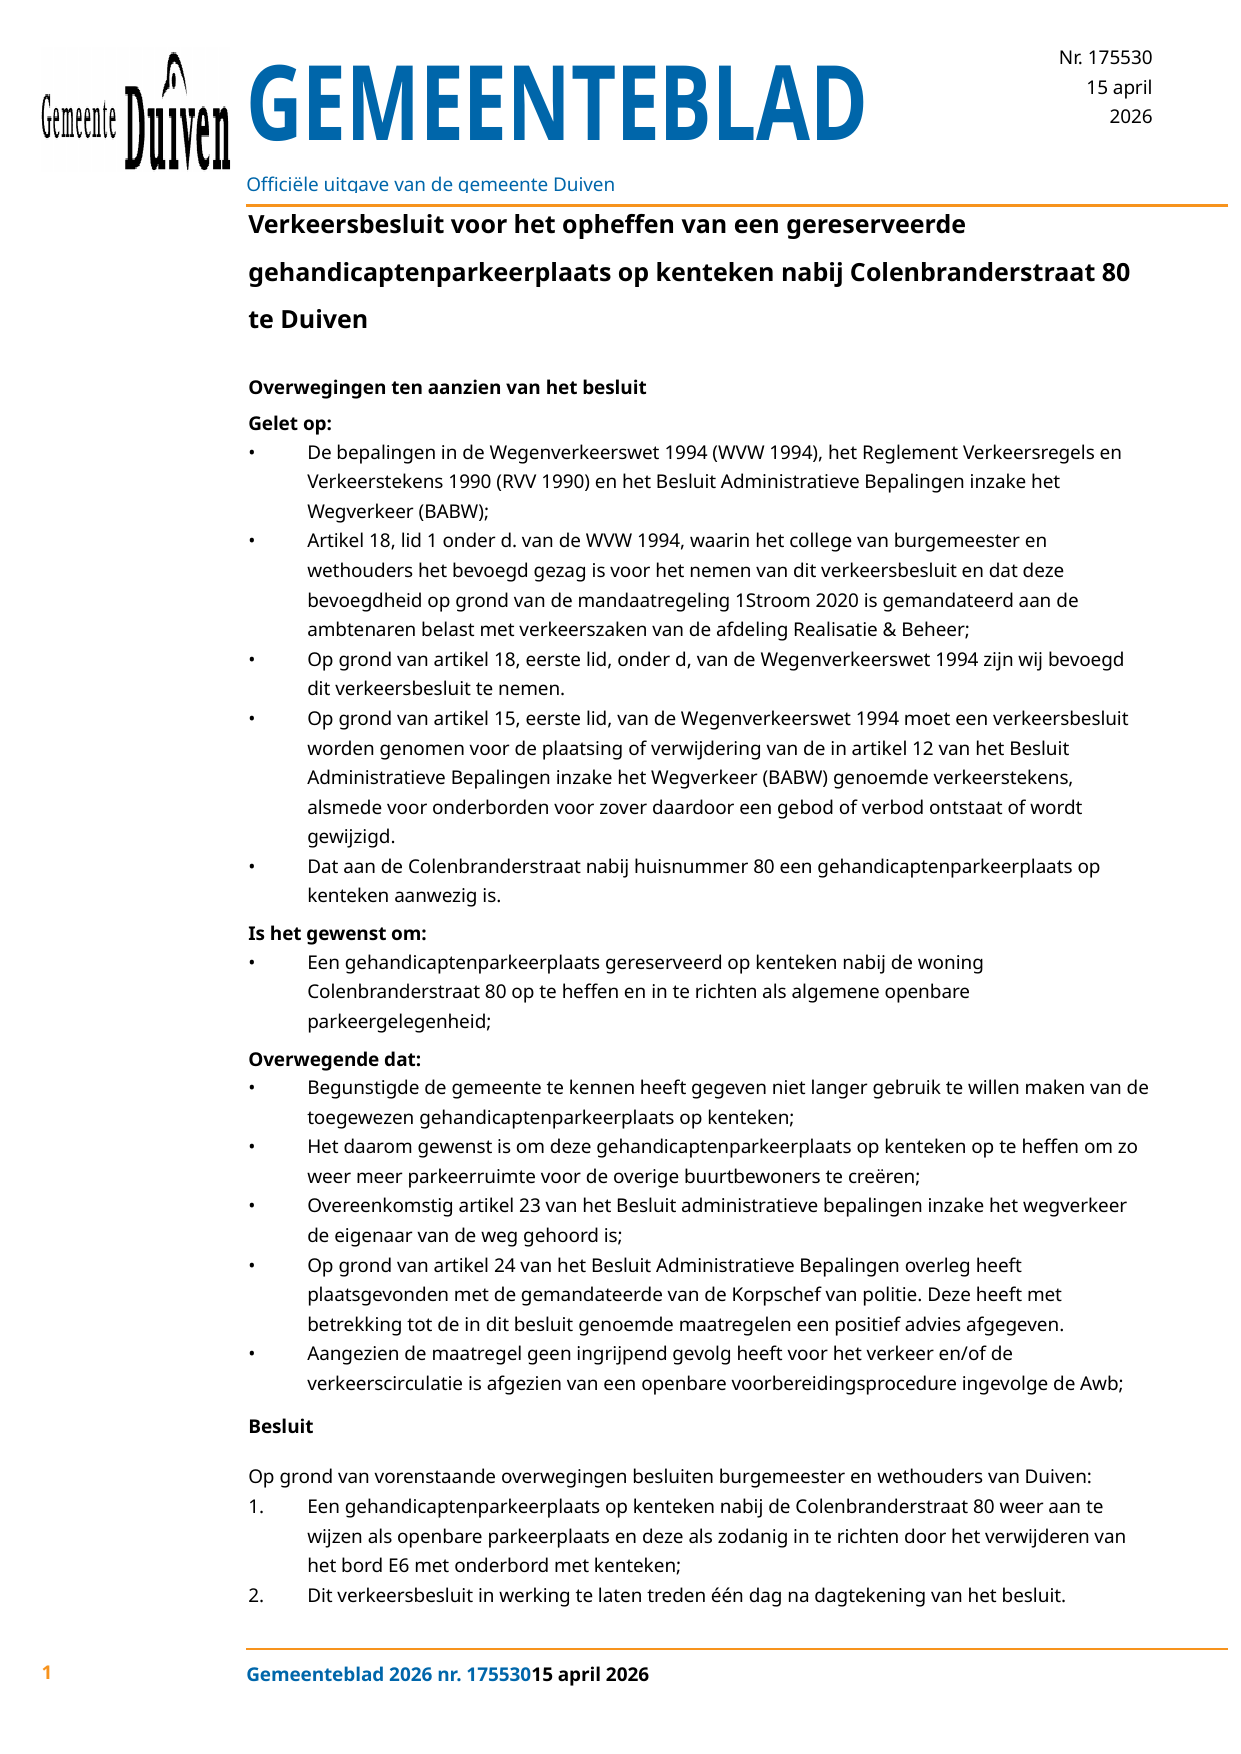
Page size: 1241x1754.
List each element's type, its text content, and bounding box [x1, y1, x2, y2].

text Overwegende dat: [248, 1046, 1152, 1072]
text Overwegingen ten aanzien van het besluit [248, 374, 1152, 399]
list Een gehandicaptenparkeerplaats gereserveerd op kenteken nabij de woning Colenbranderstraat 80 op te heffen en in te richten als algemene openbare parkeergelegenheid; [248, 949, 1152, 1034]
picture [41, 47, 231, 172]
text Is het gewenst om: [248, 921, 1152, 946]
list Het daarom gewenst is om deze gehandicaptenparkeerplaats op kenteken op te heffen om zo weer meer parkeerruimte voor de overige buurtbewoners te creëren; [248, 1133, 1152, 1189]
list De bepalingen in de Wegenverkeerswet 1994 (WVW 1994), het Reglement Verkeersregels en Verkeerstekens 1990 (RVV 1990) en het Besluit Administratieve Bepalingen inzake het Wegverkeer (BABW); [248, 439, 1152, 524]
text Verkeersbesluit voor het opheffen van een gereserveerde gehandicaptenparkeerplaats op kenteken nabij Colenbranderstraat 80 te Duiven [248, 207, 1152, 336]
list Aangezien de maatregel geen ingrijpend gevolg heeft voor het verkeer en/of de verkeerscirculatie is afgezien van een openbare voorbereidingsprocedure ingevolge de Awb; [248, 1341, 1152, 1396]
list Op grond van artikel 18, eerste lid, onder d, van de Wegenverkeerswet 1994 zijn wij bevoegd dit verkeersbesluit te nemen. [248, 646, 1152, 701]
list Artikel 18, lid 1 onder d. van de WVW 1994, waarin het college van burgemeester en wethouders het bevoegd gezag is voor het nemen van dit verkeersbesluit en dat deze bevoegdheid op grond van de mandaatregeling 1Stroom 2020 is gemandateerd aan de ambtenaren belast met verkeerszaken van de afdeling Realisatie & Beheer; [248, 528, 1152, 642]
list Op grond van artikel 24 van het Besluit Administratieve Bepalingen overleg heeft plaatsgevonden met de gemandateerde van de Korpschef van politie. Deze heeft met betrekking tot de in dit besluit genoemde maatregelen een positief advies afgegeven. [248, 1252, 1152, 1337]
text Gelet op: [248, 411, 1152, 436]
list Een gehandicaptenparkeerplaats op kenteken nabij de Colenbranderstraat 80 weer aan te wijzen als openbare parkeerplaats en deze als zodanig in te richten door het verwijderen van het bord E6 met onderbord met kenteken; [248, 1493, 1152, 1578]
list Dit verkeersbesluit in werking te laten treden één dag na dagtekening van het besluit. [248, 1582, 1152, 1608]
list Dat aan de Colenbranderstraat nabij huisnummer 80 een gehandicaptenparkeerplaats op kenteken aanwezig is. [248, 853, 1152, 908]
text Besluit [248, 1413, 1152, 1439]
text Op grond van vorenstaande overwegingen besluiten burgemeester en wethouders van Duiven: [248, 1464, 1152, 1489]
list Begunstigde de gemeente te kennen heeft gegeven niet langer gebruik te willen maken van de toegewezen gehandicaptenparkeerplaats op kenteken; [248, 1074, 1152, 1129]
list Overeenkomstig artikel 23 van het Besluit administratieve bepalingen inzake het wegverkeer de eigenaar van de weg gehoord is; [248, 1193, 1152, 1248]
list Op grond van artikel 15, eerste lid, van de Wegenverkeerswet 1994 moet een verkeersbesluit worden genomen voor de plaatsing of verwijdering van de in artikel 12 van het Besluit Administratieve Bepalingen inzake het Wegverkeer (BABW) genoemde verkeerstekens, alsmede voor onderborden voor zover daardoor een gebod of verbod ontstaat of wordt gewijzigd. [248, 705, 1152, 849]
